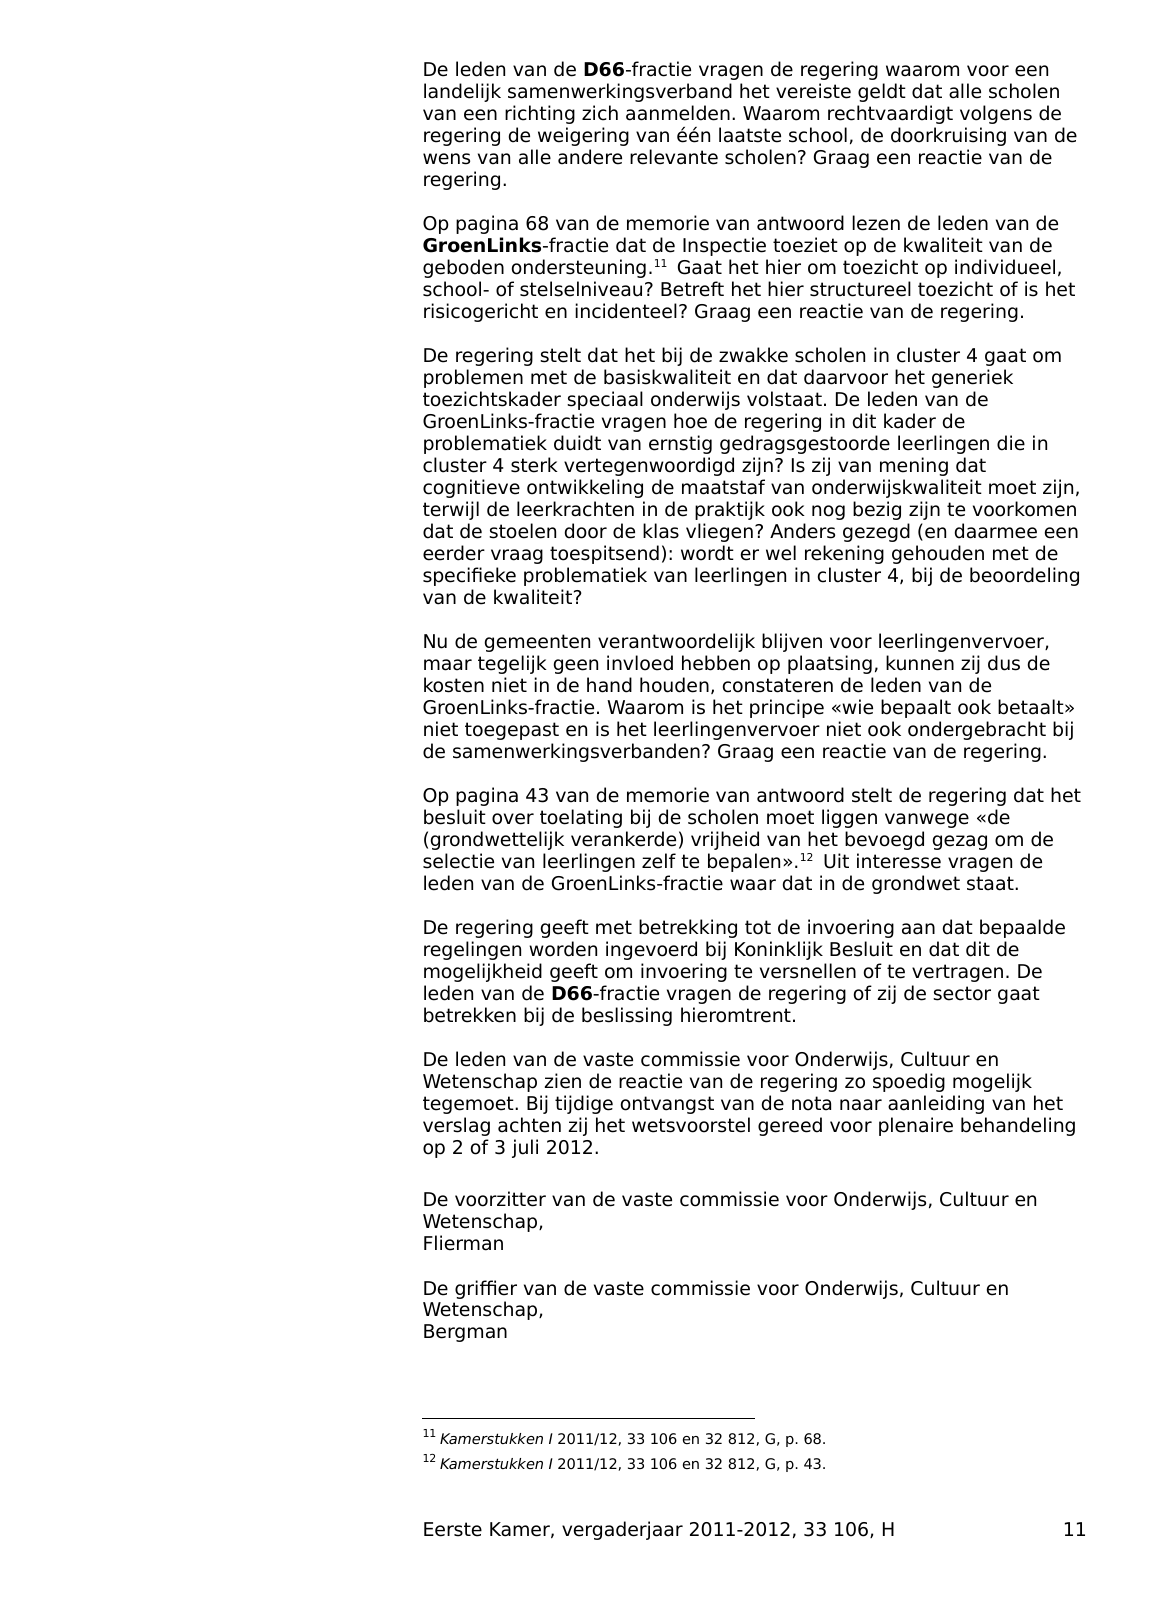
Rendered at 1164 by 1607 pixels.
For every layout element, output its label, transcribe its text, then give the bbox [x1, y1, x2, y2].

text Kamerstukken I 2011/12, 33 106 en 32 812, G, p. 43. [422, 1452, 1087, 1474]
text Op pagina 68 van de memorie van antwoord lezen de leden van de GroenLinks-fractie dat de Inspectie toeziet op de kwaliteit van de geboden ondersteuning. Gaat het hier om toezicht op individueel, school- of stelselniveau? Betreft het hier structureel toezicht of is het risicogericht en incidenteel? Graag een reactie van de regering. [422, 213, 1087, 323]
text De griffier van de vaste commissie voor Onderwijs, Cultuur en Wetenschap, Bergman [422, 1277, 1087, 1343]
text De leden van de vaste commissie voor Onderwijs, Cultuur en Wetenschap zien de reactie van de regering zo spoedig mogelijk tegemoet. Bij tijdige ontvangst van de nota naar aanleiding van het verslag achten zij het wetsvoorstel gereed voor plenaire behandeling op 2 of 3 juli 2012. [422, 1049, 1087, 1159]
text De regering geeft met betrekking tot de invoering aan dat bepaalde regelingen worden ingevoerd bij Koninklijk Besluit en dat dit de mogelijkheid geeft om invoering te versnellen of te vertragen. De leden van de D66-fractie vragen de regering of zij de sector gaat betrekken bij de beslissing hieromtrent. [422, 917, 1087, 1027]
text Nu de gemeenten verantwoordelijk blijven voor leerlingenvervoer, maar tegelijk geen invloed hebben op plaatsing, kunnen zij dus de kosten niet in de hand houden, constateren de leden van de GroenLinks-fractie. Waarom is het principe «wie bepaalt ook betaalt» niet toegepast en is het leerlingenvervoer niet ook ondergebracht bij de samenwerkingsverbanden? Graag een reactie van de regering. [422, 631, 1087, 763]
text Kamerstukken I 2011/12, 33 106 en 32 812, G, p. 68. [422, 1427, 1087, 1449]
text Op pagina 43 van de memorie van antwoord stelt de regering dat het besluit over toelating bij de scholen moet liggen vanwege «de (grondwettelijk verankerde) vrijheid van het bevoegd gezag om de selectie van leerlingen zelf te bepalen». Uit interesse vragen de leden van de GroenLinks-fractie waar dat in de grondwet staat. [422, 785, 1087, 895]
text De voorzitter van de vaste commissie voor Onderwijs, Cultuur en Wetenschap, Flierman [422, 1189, 1087, 1255]
text De regering stelt dat het bij de zwakke scholen in cluster 4 gaat om problemen met de basiskwaliteit en dat daarvoor het generiek toezichtskader speciaal onderwijs volstaat. De leden van de GroenLinks-fractie vragen hoe de regering in dit kader de problematiek duidt van ernstig gedragsgestoorde leerlingen die in cluster 4 sterk vertegenwoordigd zijn? Is zij van mening dat cognitieve ontwikkeling de maatstaf van onderwijskwaliteit moet zijn, terwijl de leerkrachten in de praktijk ook nog bezig zijn te voorkomen dat de stoelen door de klas vliegen? Anders gezegd (en daarmee een eerder vraag toespitsend): wordt er wel rekening gehouden met de specifieke problematiek van leerlingen in cluster 4, bij de beoordeling van de kwaliteit? [422, 345, 1087, 609]
text De leden van de D66-fractie vragen de regering waarom voor een landelijk samenwerkingsverband het vereiste geldt dat alle scholen van een richting zich aanmelden. Waarom rechtvaardigt volgens de regering de weigering van één laatste school, de doorkruising van de wens van alle andere relevante scholen? Graag een reactie van de regering. [422, 59, 1087, 191]
